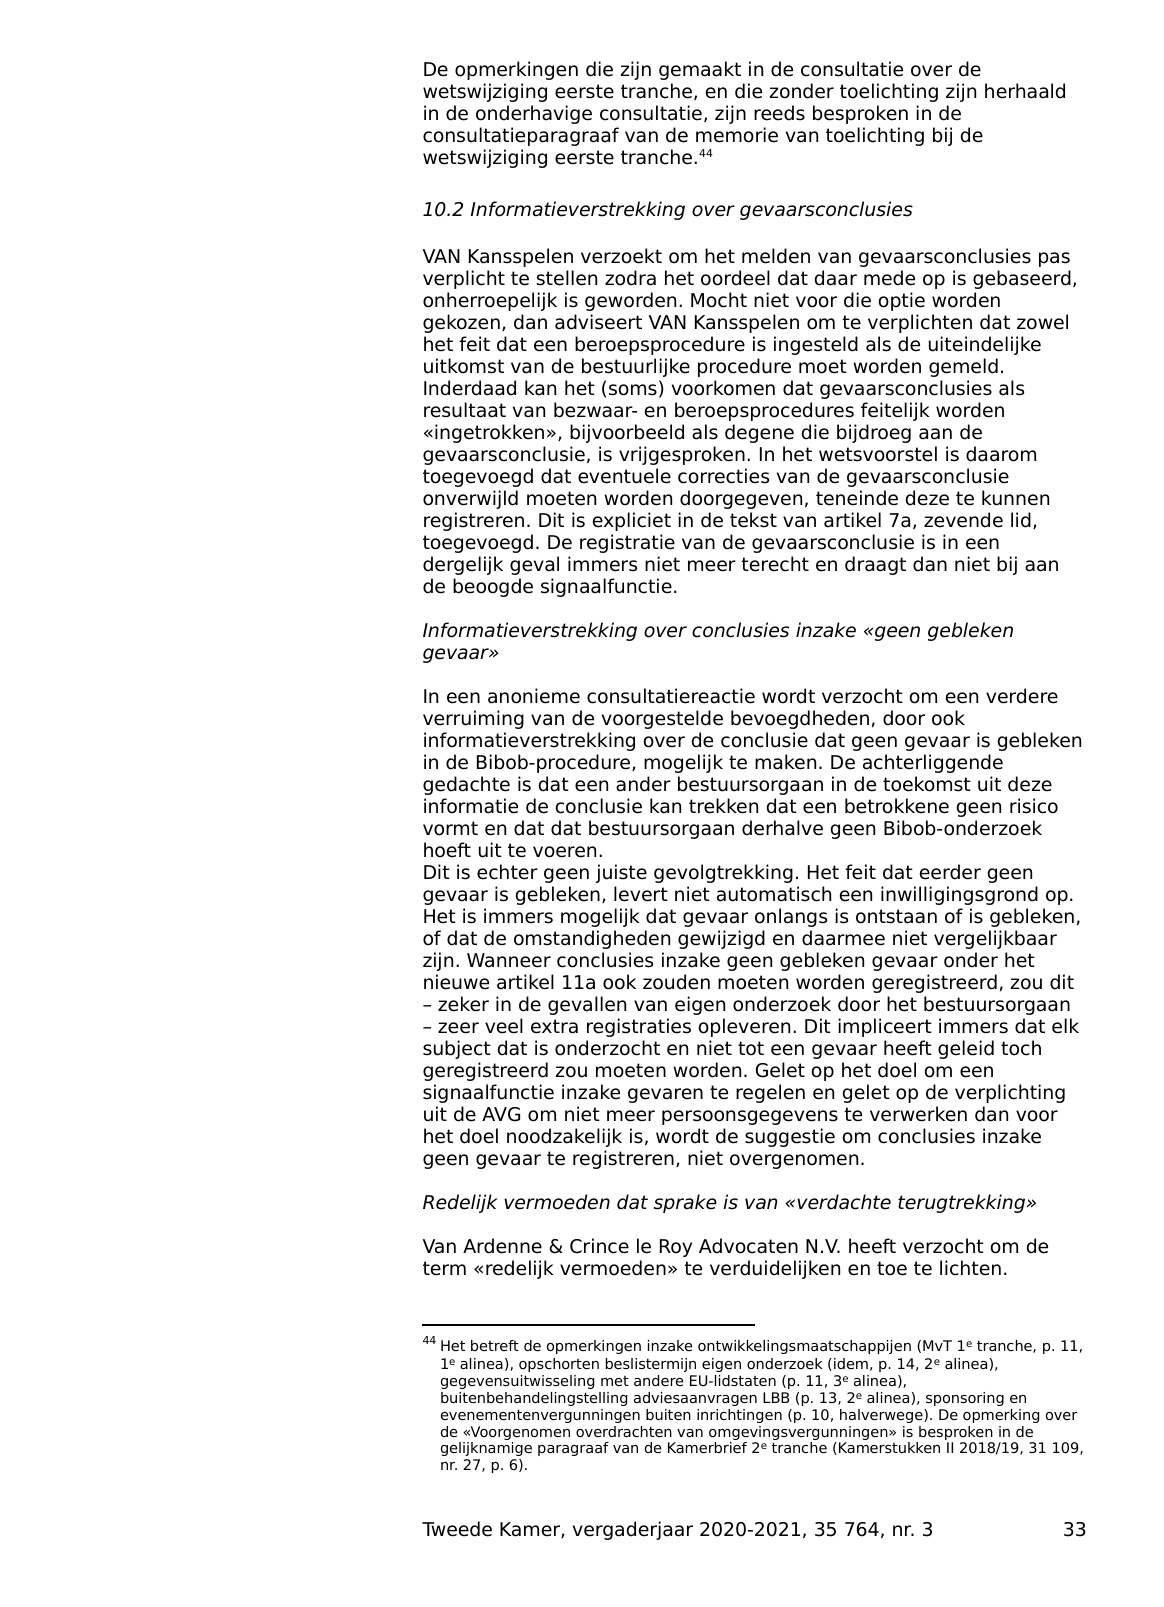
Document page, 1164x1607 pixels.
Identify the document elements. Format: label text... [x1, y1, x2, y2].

text Inderdaad kan het (soms) voorkomen dat gevaarsconclusies als resultaat van bezwaar- en beroepsprocedures feitelijk worden «ingetrokken», bijvoorbeeld als degene die bijdroeg aan de gevaarsconclusie, is vrijgesproken. In het wetsvoorstel is daarom toegevoegd dat eventuele correcties van de gevaarsconclusie onverwijld moeten worden doorgegeven, teneinde deze te kunnen registreren. Dit is expliciet in de tekst van artikel 7a, zevende lid, toegevoegd. De registratie van de gevaarsconclusie is in een dergelijk geval immers niet meer terecht en draagt dan niet bij aan de beoogde signaalfunctie. [422, 378, 1087, 598]
text VAN Kansspelen verzoekt om het melden van gevaarsconclusies pas verplicht te stellen zodra het oordeel dat daar mede op is gebaseerd, onherroepelijk is geworden. Mocht niet voor die optie worden gekozen, dan adviseert VAN Kansspelen om te verplichten dat zowel het feit dat een beroepsprocedure is ingesteld als de uiteindelijke uitkomst van de bestuurlijke procedure moet worden gemeld. [422, 246, 1087, 378]
text Van Ardenne & Crince le Roy Advocaten N.V. heeft verzocht om de term «redelijk vermoeden» te verduidelijken en toe te lichten. [422, 1236, 1087, 1280]
text In een anonieme consultatiereactie wordt verzocht om een verdere verruiming van de voorgestelde bevoegdheden, door ook informatieverstrekking over de conclusie dat geen gevaar is gebleken in de Bibob-procedure, mogelijk te maken. De achterliggende gedachte is dat een ander bestuursorgaan in de toekomst uit deze informatie de conclusie kan trekken dat een betrokkene geen risico vormt en dat dat bestuursorgaan derhalve geen Bibob-onderzoek hoeft uit te voeren. [422, 686, 1087, 862]
subtitle Redelijk vermoeden dat sprake is van «verdachte terugtrekking» [422, 1192, 1087, 1214]
text De opmerkingen die zijn gemaakt in de consultatie over de wetswijziging eerste tranche, en die zonder toelichting zijn herhaald in de onderhavige consultatie, zijn reeds besproken in de consultatieparagraaf van de memorie van toelichting bij de wetswijziging eerste tranche. [422, 59, 1087, 169]
text Het betreft de opmerkingen inzake ontwikkelingsmaatschappijen (MvT 1e tranche, p. 11, 1e alinea), opschorten beslistermijn eigen onderzoek (idem, p. 14, 2e alinea), gegevensuitwisseling met andere EU-lidstaten (p. 11, 3e alinea), buitenbehandelingstelling adviesaanvragen LBB (p. 13, 2e alinea), sponsoring en evenementenvergunningen buiten inrichtingen (p. 10, halverwege). De opmerking over de «Voorgenomen overdrachten van omgevingsvergunningen» is besproken in de gelijknamige paragraaf van de Kamerbrief 2e tranche (Kamerstukken II 2018/19, 31 109, nr. 27, p. 6). [422, 1334, 1087, 1474]
text Dit is echter geen juiste gevolgtrekking. Het feit dat eerder geen gevaar is gebleken, levert niet automatisch een inwilligingsgrond op. Het is immers mogelijk dat gevaar onlangs is ontstaan of is gebleken, of dat de omstandigheden gewijzigd en daarmee niet vergelijkbaar zijn. Wanneer conclusies inzake geen gebleken gevaar onder het nieuwe artikel 11a ook zouden moeten worden geregistreerd, zou dit – zeker in de gevallen van eigen onderzoek door het bestuursorgaan – zeer veel extra registraties opleveren. Dit impliceert immers dat elk subject dat is onderzocht en niet tot een gevaar heeft geleid toch geregistreerd zou moeten worden. Gelet op het doel om een signaalfunctie inzake gevaren te regelen en gelet op de verplichting uit de AVG om niet meer persoonsgegevens te verwerken dan voor het doel noodzakelijk is, wordt de suggestie om conclusies inzake geen gevaar te registreren, niet overgenomen. [422, 862, 1087, 1169]
subtitle Informatieverstrekking over conclusies inzake «geen gebleken gevaar» [422, 620, 1087, 664]
subtitle 10.2 Informatieverstrekking over gevaarsconclusies [422, 199, 1087, 221]
